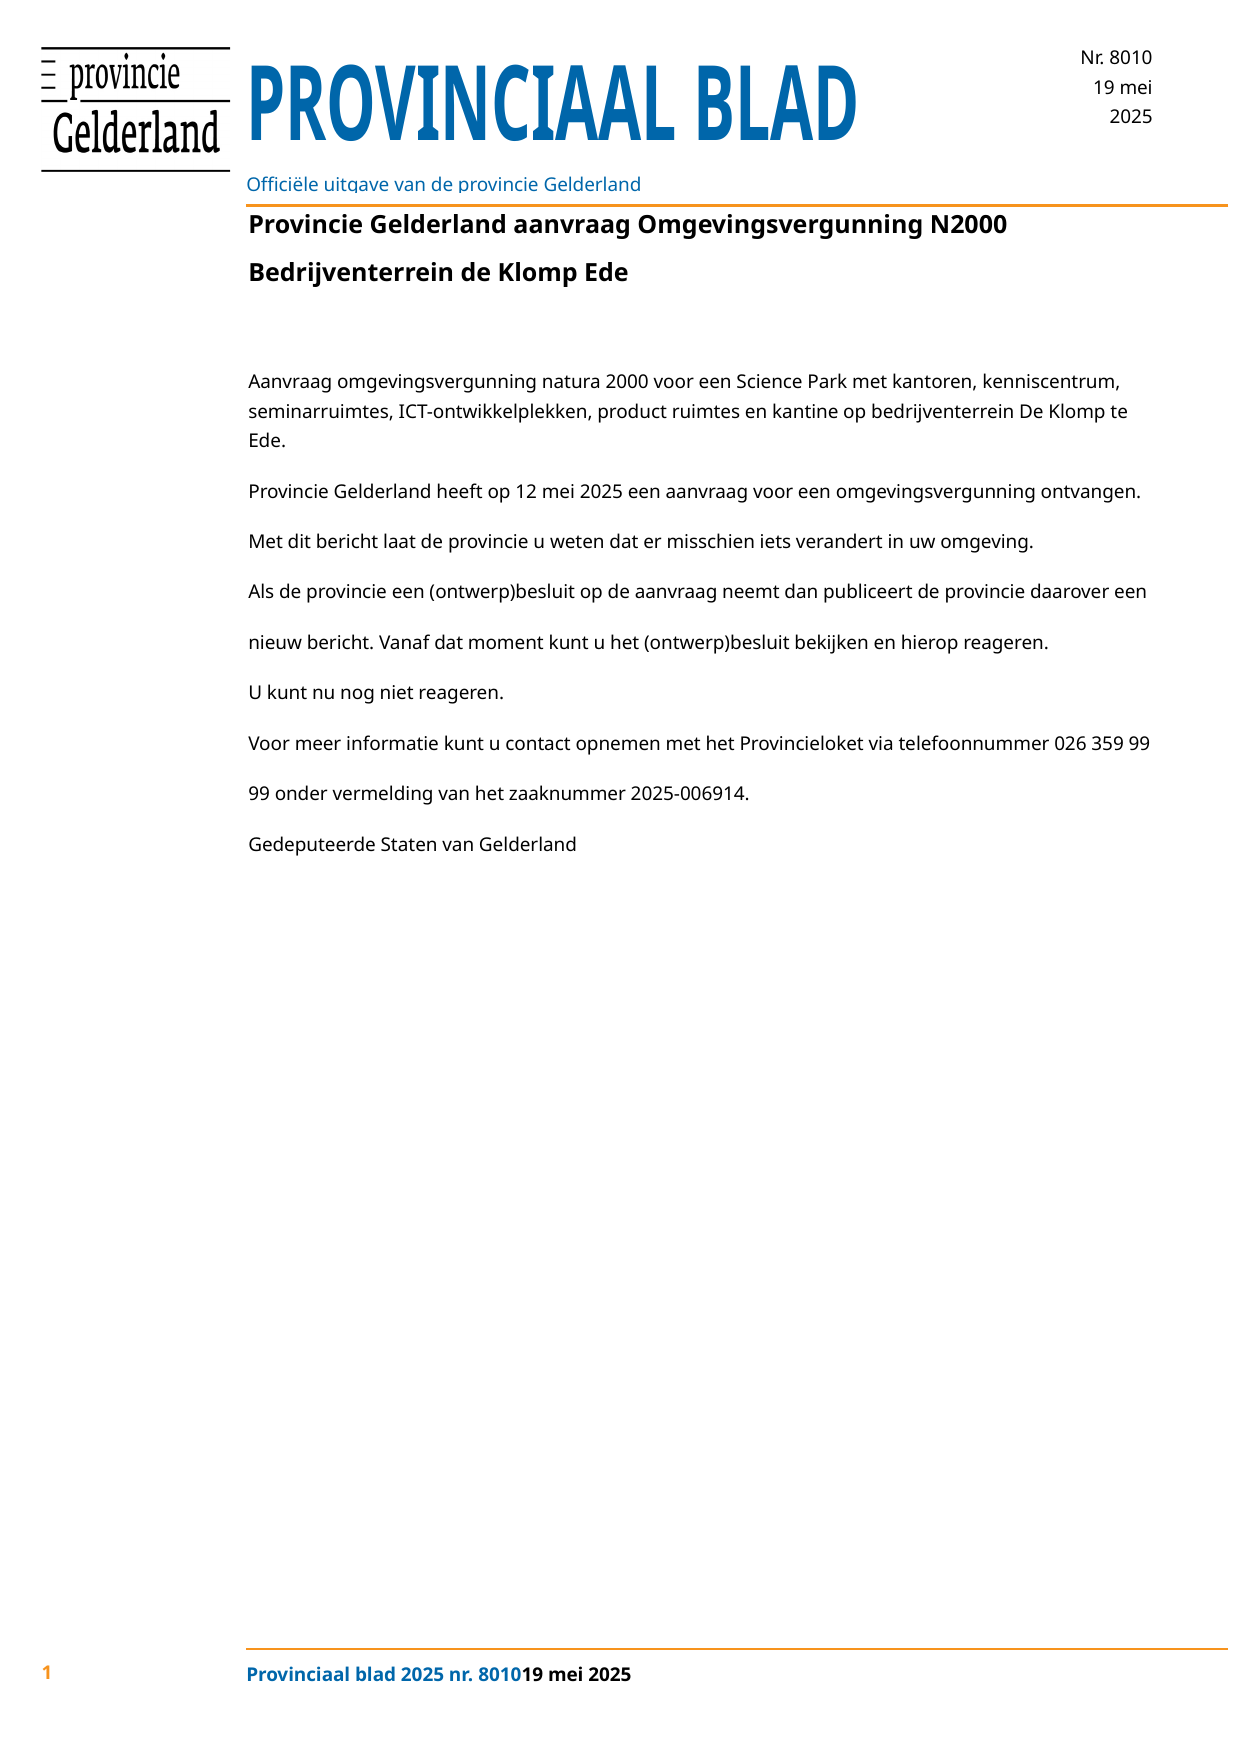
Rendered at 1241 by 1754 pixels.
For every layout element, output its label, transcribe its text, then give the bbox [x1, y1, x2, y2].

text nieuw bericht. Vanaf dat moment kunt u het (ontwerp)besluit bekijken en hierop reageren. [248, 629, 1152, 655]
text Gedeputeerde Staten van Gelderland [248, 831, 1152, 857]
text 99 onder vermelding van het zaaknummer 2025-006914. [248, 780, 1152, 806]
text Provincie Gelderland heeft op 12 mei 2025 een aanvraag voor een omgevingsvergunning ontvangen. [248, 478, 1152, 504]
text Aanvraag omgevingsvergunning natura 2000 voor een Science Park met kantoren, kenniscentrum, seminarruimtes, ICT-ontwikkelplekken, product ruimtes en kantine op bedrijventerrein De Klomp te Ede. [248, 368, 1152, 453]
text U kunt nu nog niet reageren. [248, 679, 1152, 705]
picture [41, 47, 231, 172]
text Voor meer informatie kunt u contact opnemen met het Provincieloket via telefoonnummer 026 359 99 [248, 730, 1152, 756]
text Als de provincie een (ontwerp)besluit op de aanvraag neemt dan publiceert de provincie daarover een [248, 579, 1152, 604]
text Provincie Gelderland aanvraag Omgevingsvergunning N2000 Bedrijventerrein de Klomp Ede [248, 207, 1152, 288]
text Met dit bericht laat de provincie u weten dat er misschien iets verandert in uw omgeving. [248, 528, 1152, 554]
